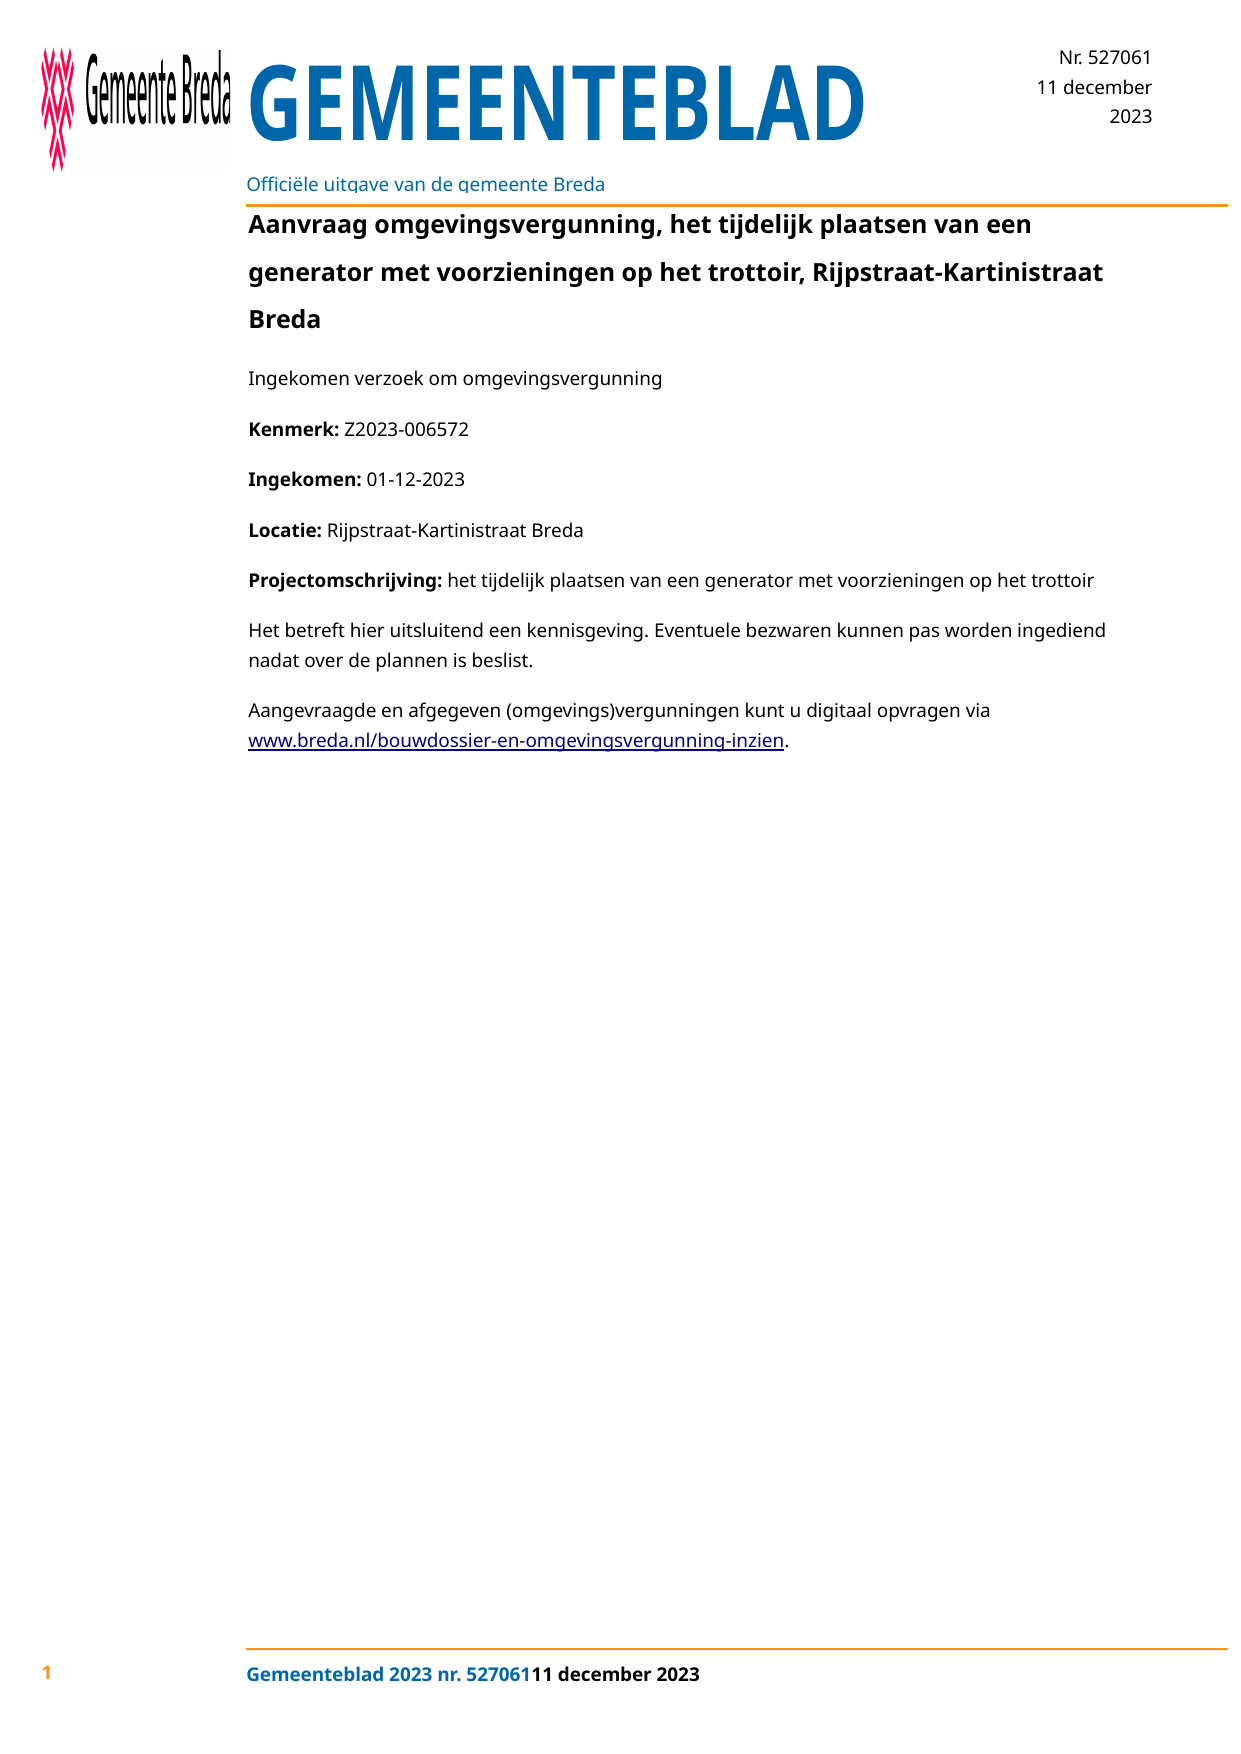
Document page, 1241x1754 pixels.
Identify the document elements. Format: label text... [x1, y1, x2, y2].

text Ingekomen verzoek om omgevingsvergunning [248, 366, 1152, 391]
text Ingekomen: 01-12-2023 [248, 466, 1152, 492]
text Aanvraag omgevingsvergunning, het tijdelijk plaatsen van een generator met voorzieningen op het trottoir, Rijpstraat-Kartinistraat Breda [248, 207, 1152, 336]
text Kenmerk: Z2023-006572 [248, 416, 1152, 442]
text Het betreft hier uitsluitend een kennisgeving. Eventuele bezwaren kunnen pas worden ingediend nadat over de plannen is beslist. [248, 618, 1152, 673]
text Aangevraagde en afgegeven (omgevings)vergunningen kunt u digitaal opvragen via www.breda.nl/bouwdossier-en-omgevingsvergunning-inzien. [248, 698, 1152, 753]
picture [41, 47, 231, 172]
text Locatie: Rijpstraat-Kartinistraat Breda [248, 517, 1152, 542]
text Projectomschrijving: het tijdelijk plaatsen van een generator met voorzieningen op het trottoir [248, 567, 1152, 593]
